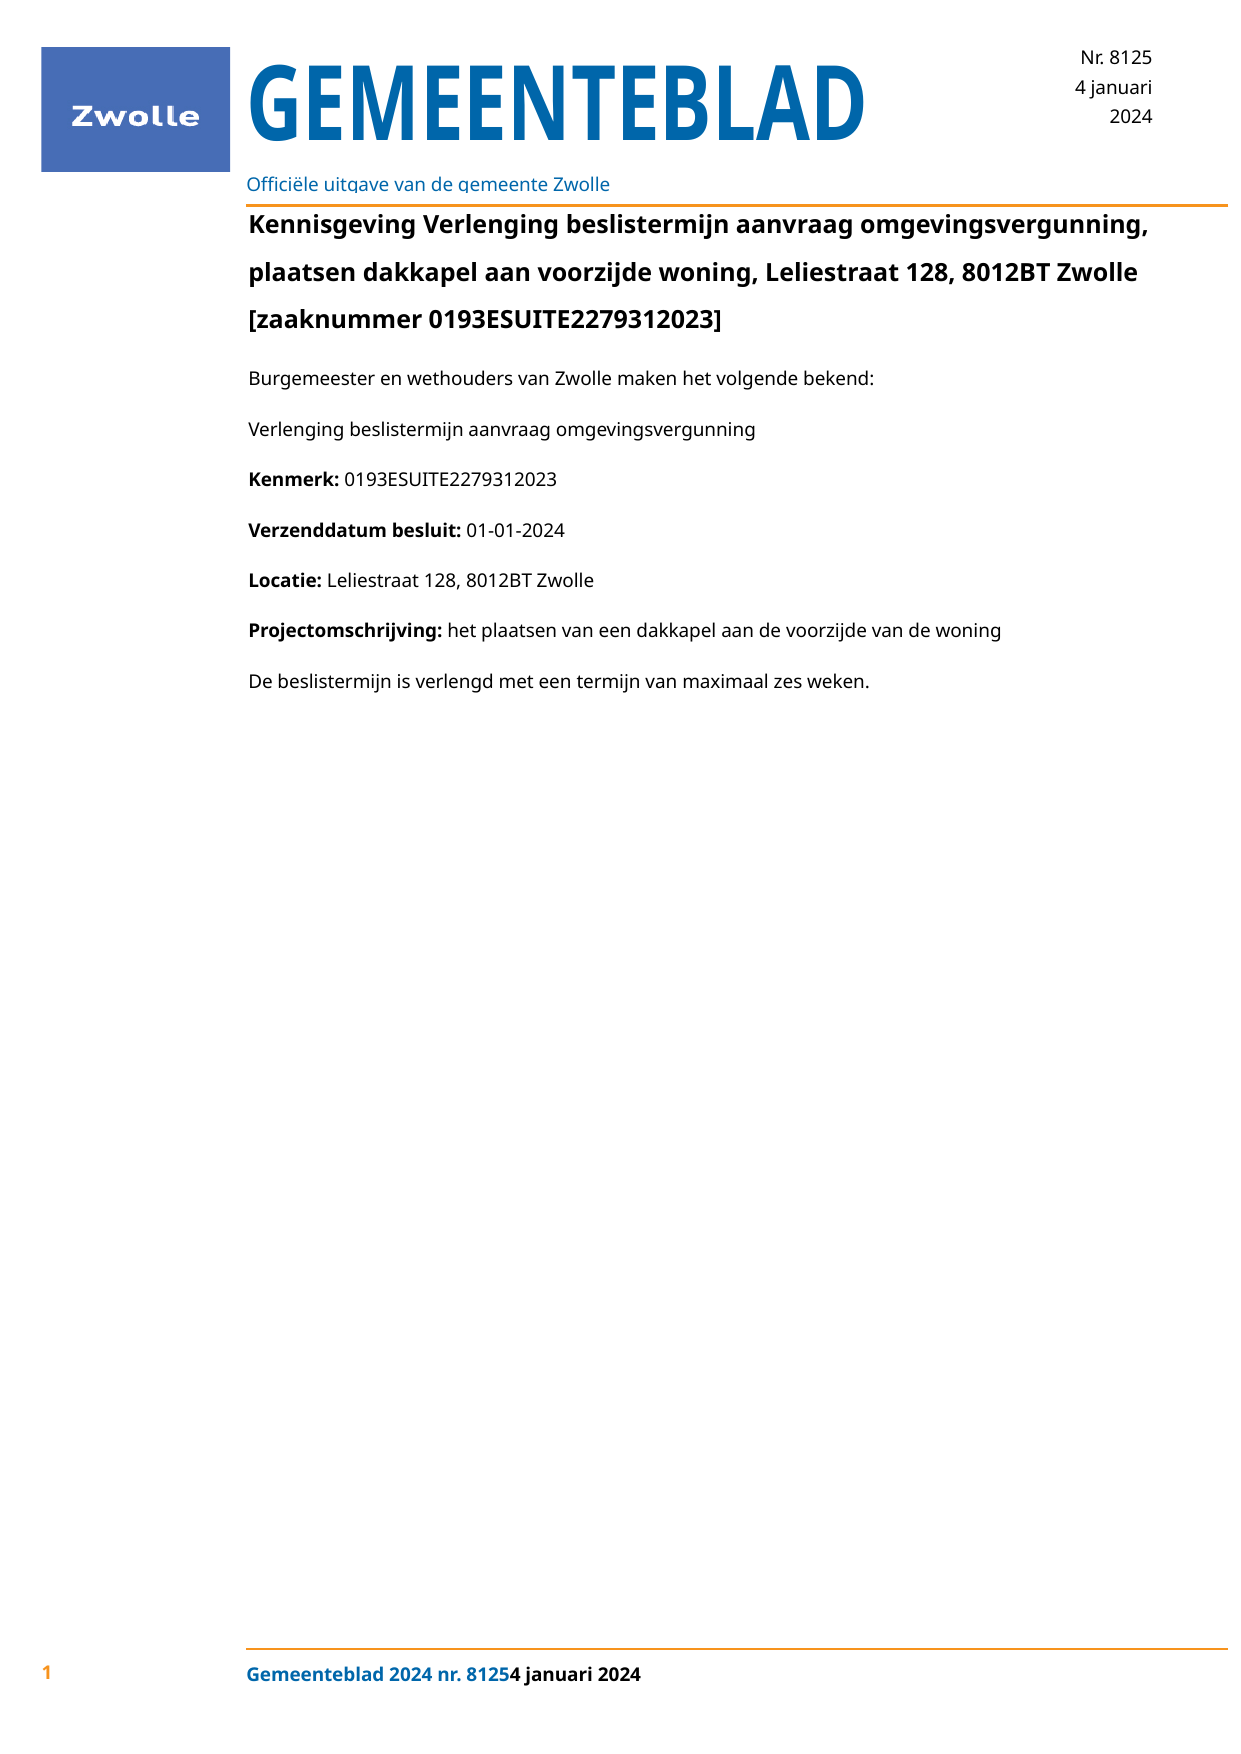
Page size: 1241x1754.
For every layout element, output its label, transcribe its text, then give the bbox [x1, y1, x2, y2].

text Verzenddatum besluit: 01-01-2024 [248, 517, 1152, 542]
text Kenmerk: 0193ESUITE2279312023 [248, 466, 1152, 492]
text De beslistermijn is verlengd met een termijn van maximaal zes weken. [248, 668, 1152, 694]
text Kennisgeving Verlenging beslistermijn aanvraag omgevingsvergunning, plaatsen dakkapel aan voorzijde woning, Leliestraat 128, 8012BT Zwolle [zaaknummer 0193ESUITE2279312023] [248, 207, 1152, 336]
picture [41, 47, 231, 172]
text Burgemeester en wethouders van Zwolle maken het volgende bekend: [248, 366, 1152, 391]
text Locatie: Leliestraat 128, 8012BT Zwolle [248, 567, 1152, 593]
text Verlenging beslistermijn aanvraag omgevingsvergunning [248, 416, 1152, 442]
text Projectomschrijving: het plaatsen van een dakkapel aan de voorzijde van de woning [248, 618, 1152, 643]
